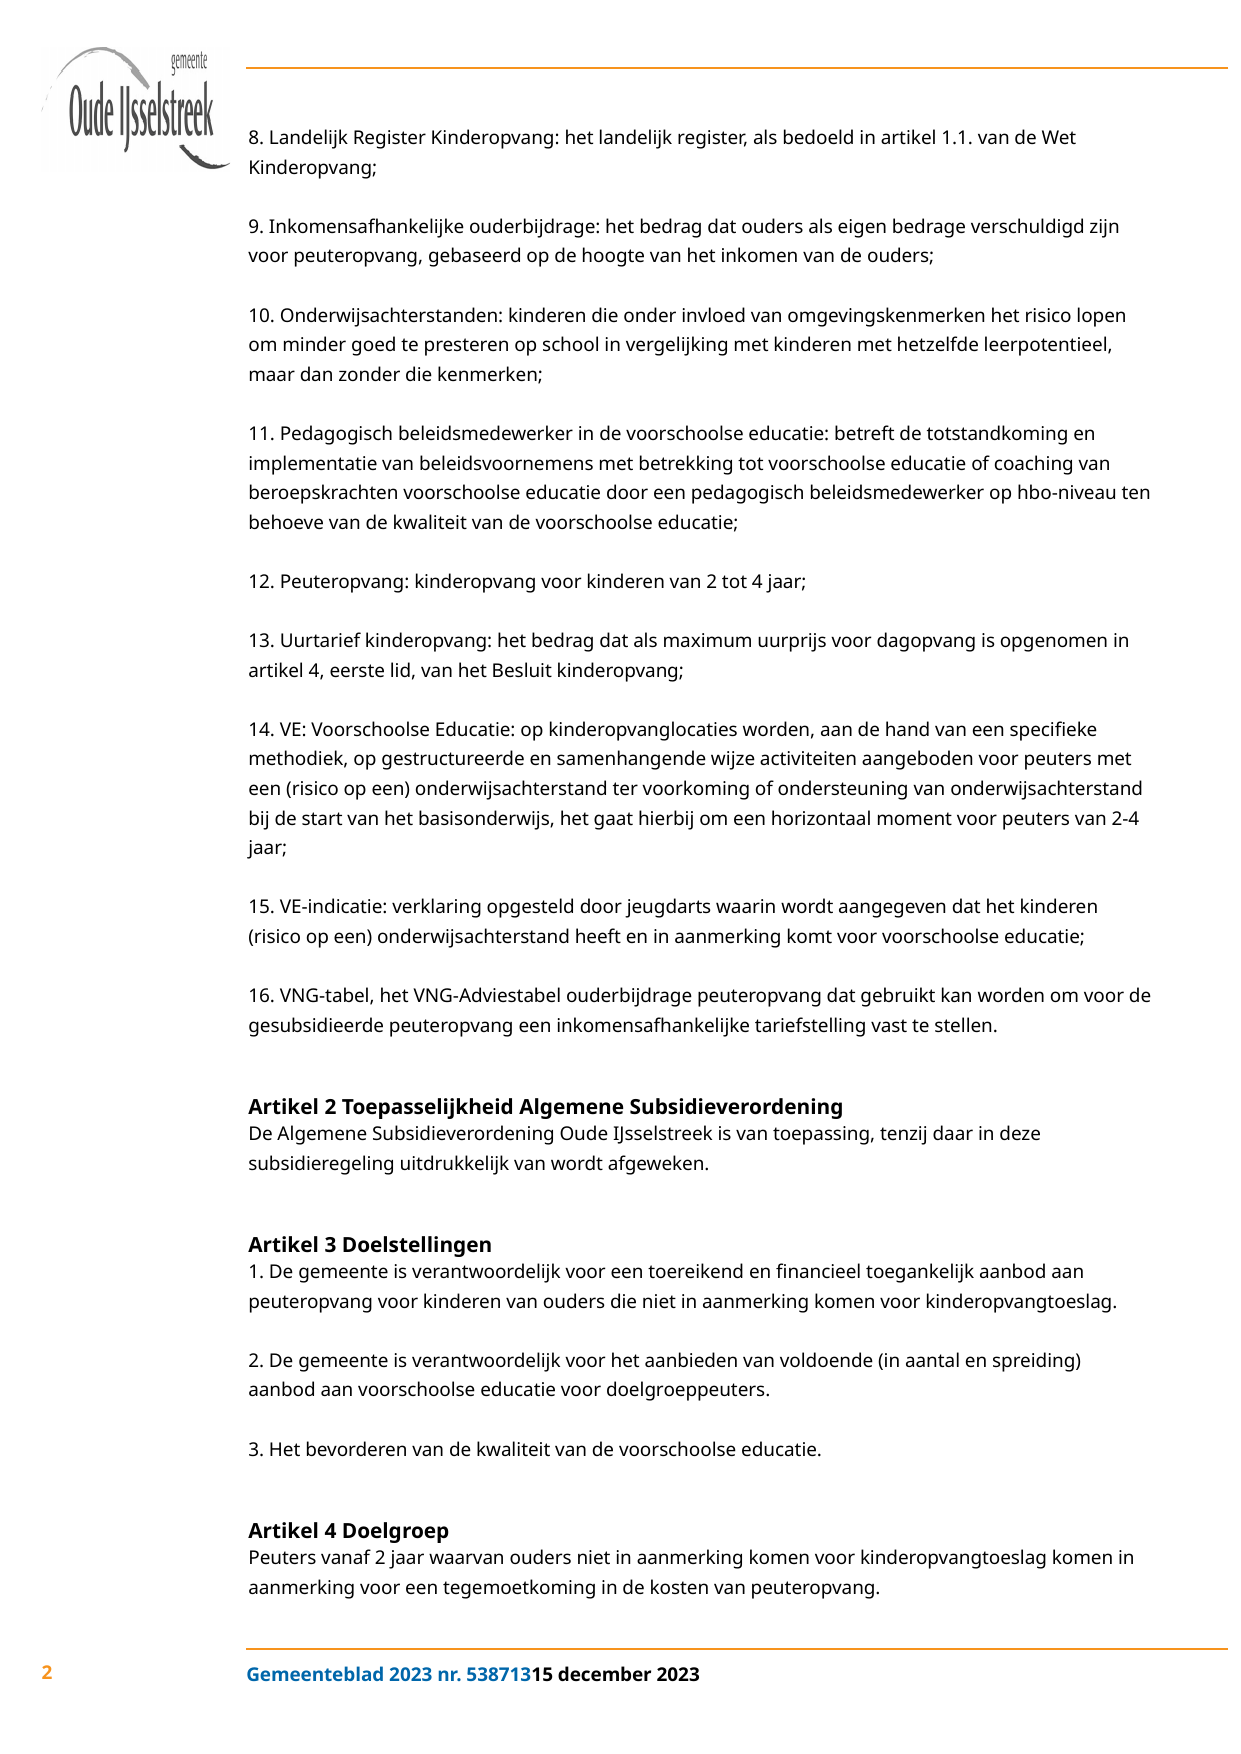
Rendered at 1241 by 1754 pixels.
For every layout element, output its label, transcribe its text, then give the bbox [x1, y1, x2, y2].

text 15. VE-indicatie: verklaring opgesteld door jeugdarts waarin wordt aangegeven dat het kinderen (risico op een) onderwijsachterstand heeft en in aanmerking komt voor voorschoolse educatie; [248, 893, 1152, 949]
text Artikel 2 Toepasselijkheid Algemene Subsidieverordening [248, 1092, 1152, 1120]
text 14. VE: Voorschoolse Educatie: op kinderopvanglocaties worden, aan de hand van een specifieke methodiek, op gestructureerde en samenhangende wijze activiteiten aangeboden voor peuters met een (risico op een) onderwijsachterstand ter voorkoming of ondersteuning van onderwijsachterstand bij de start van het basisonderwijs, het gaat hierbij om een horizontaal moment voor peuters van 2-4 jaar; [248, 716, 1152, 860]
text Artikel 4 Doelgroep [248, 1516, 1152, 1544]
text 9. Inkomensafhankelijke ouderbijdrage: het bedrag dat ouders als eigen bedrage verschuldigd zijn voor peuteropvang, gebaseerd op de hoogte van het inkomen van de ouders; [248, 213, 1152, 268]
text 16. VNG-tabel, het VNG-Adviestabel ouderbijdrage peuteropvang dat gebruikt kan worden om voor de gesubsidieerde peuteropvang een inkomensafhankelijke tariefstelling vast te stellen. [248, 982, 1152, 1038]
text 8. Landelijk Register Kinderopvang: het landelijk register, als bedoeld in artikel 1.1. van de Wet Kinderopvang; [248, 124, 1152, 180]
text 11. Pedagogisch beleidsmedewerker in de voorschoolse educatie: betreft de totstandkoming en implementatie van beleidsvoornemens met betrekking tot voorschoolse educatie of coaching van beroepskrachten voorschoolse educatie door een pedagogisch beleidsmedewerker op hbo-niveau ten behoeve van de kwaliteit van de voorschoolse educatie; [248, 420, 1152, 535]
text 1. De gemeente is verantwoordelijk voor een toereikend en financieel toegankelijk aanbod aan peuteropvang voor kinderen van ouders die niet in aanmerking komen voor kinderopvangtoeslag. [248, 1258, 1152, 1314]
text 2. De gemeente is verantwoordelijk voor het aanbieden van voldoende (in aantal en spreiding) aanbod aan voorschoolse educatie voor doelgroeppeuters. [248, 1347, 1152, 1402]
text 3. Het bevorderen van de kwaliteit van de voorschoolse educatie. [248, 1436, 1152, 1462]
text Artikel 3 Doelstellingen [248, 1230, 1152, 1258]
text 10. Onderwijsachterstanden: kinderen die onder invloed van omgevingskenmerken het risico lopen om minder goed te presteren op school in vergelijking met kinderen met hetzelfde leerpotentieel, maar dan zonder die kenmerken; [248, 302, 1152, 387]
text De Algemene Subsidieverordening Oude IJsselstreek is van toepassing, tenzij daar in deze subsidieregeling uitdrukkelijk van wordt afgeweken. [248, 1120, 1152, 1176]
text 12. Peuteropvang: kinderopvang voor kinderen van 2 tot 4 jaar; [248, 568, 1152, 594]
text Peuters vanaf 2 jaar waarvan ouders niet in aanmerking komen voor kinderopvangtoeslag komen in aanmerking voor een tegemoetkoming in de kosten van peuteropvang. [248, 1544, 1152, 1599]
text 13. Uurtarief kinderopvang: het bedrag dat als maximum uurprijs voor dagopvang is opgenomen in artikel 4, eerste lid, van het Besluit kinderopvang; [248, 627, 1152, 683]
picture [41, 47, 231, 172]
